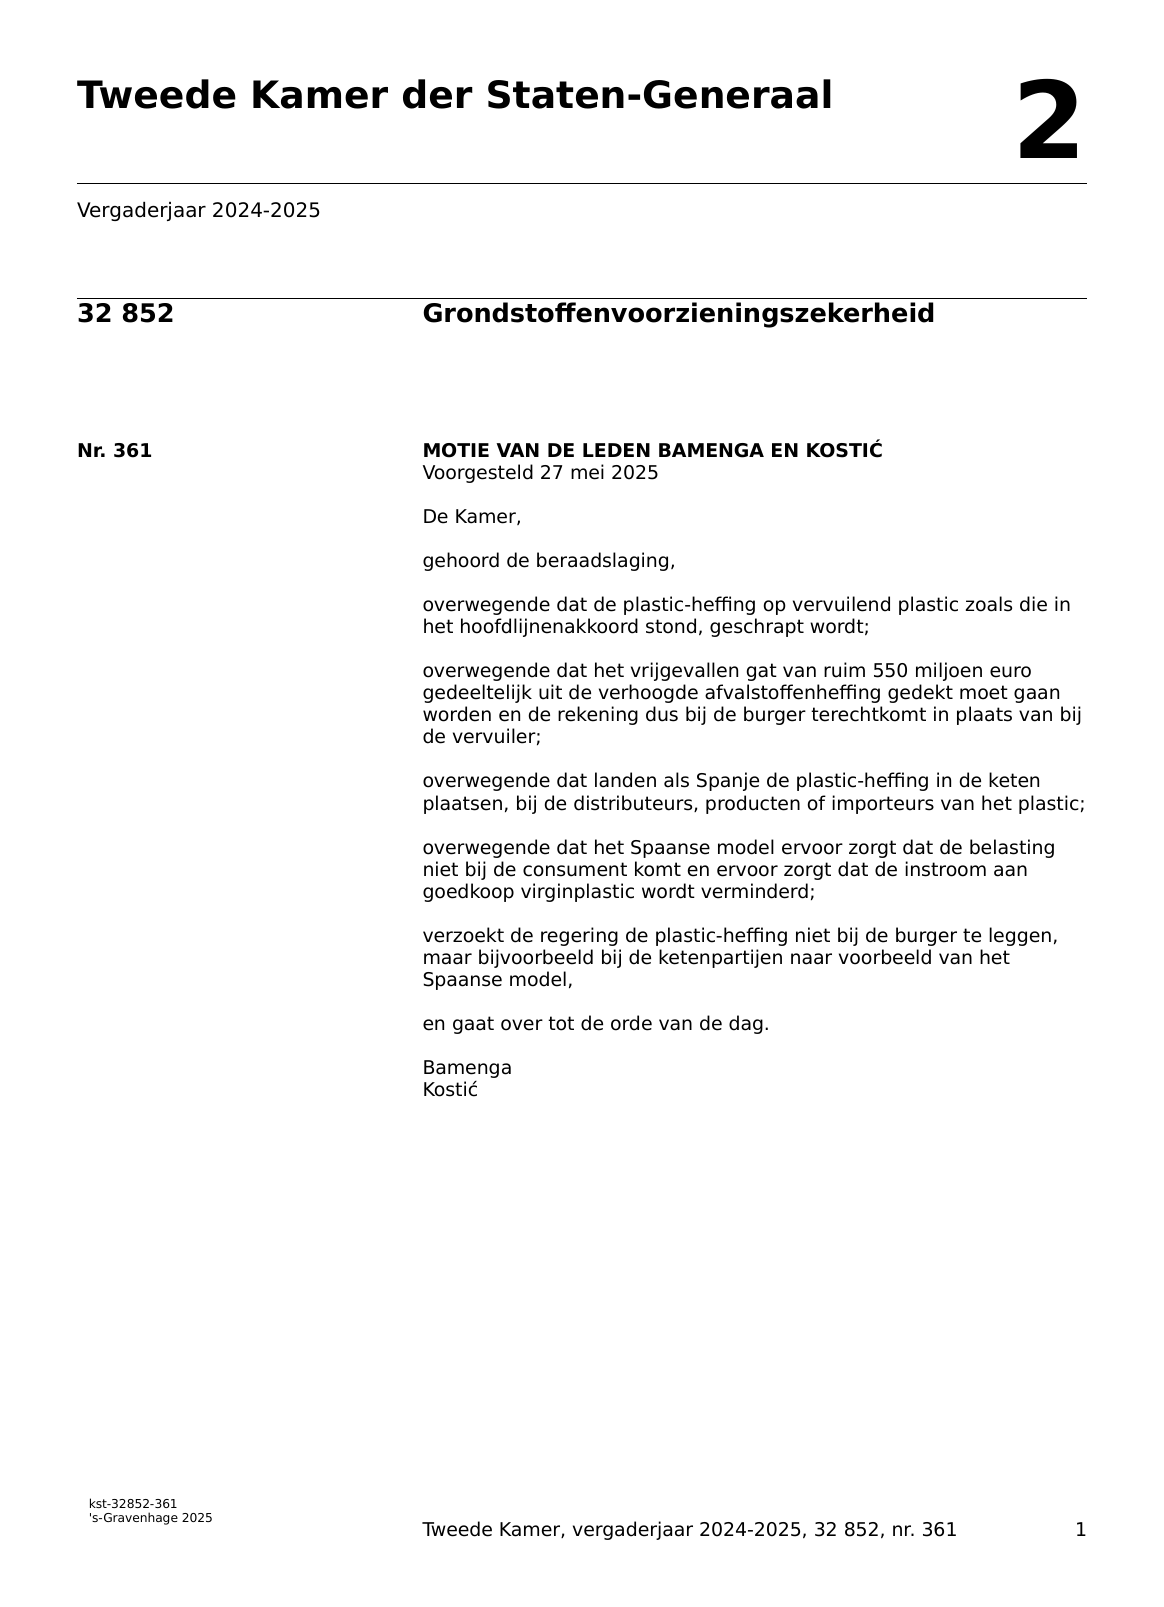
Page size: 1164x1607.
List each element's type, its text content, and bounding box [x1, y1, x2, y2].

text 's-Gravenhage 2025 [88, 1511, 323, 1525]
text De Kamer, [422, 506, 1087, 528]
text Voorgesteld 27 mei 2025 [422, 462, 1087, 484]
table_header 2 [886, 59, 1087, 183]
text kst-32852-361 [88, 1497, 323, 1511]
text overwegende dat het Spaanse model ervoor zorgt dat de belasting niet bij de consument komt en ervoor zorgt dat de instroom aan goedkoop virginplastic wordt verminderd; [422, 837, 1087, 902]
subtitle Nr. 361 MOTIE VAN DE LEDEN BAMENGA EN KOSTIĆ [77, 440, 1087, 462]
table_header Tweede Kamer der Staten-Generaal [77, 59, 886, 183]
table_cell Vergaderjaar 2024-2025 [77, 184, 1087, 298]
text en gaat over tot de orde van de dag. [422, 1013, 1087, 1035]
text overwegende dat het vrijgevallen gat van ruim 550 miljoen euro gedeeltelijk uit de verhoogde afvalstoffenheffing gedekt moet gaan worden en de rekening dus bij de burger terechtkomt in plaats van bij de vervuiler; [422, 660, 1087, 748]
text Bamenga [422, 1057, 1087, 1079]
text overwegende dat landen als Spanje de plastic-heffing in de keten plaatsen, bij de distributeurs, producten of importeurs van het plastic; [422, 770, 1087, 814]
text verzoekt de regering de plastic-heffing niet bij de burger te leggen, maar bijvoorbeeld bij de ketenpartijen naar voorbeeld van het Spaanse model, [422, 925, 1087, 991]
text gehoord de beraadslaging, [422, 550, 1087, 572]
subtitle 32 852 Grondstoffenvoorzieningszekerheid [77, 299, 1087, 329]
text overwegende dat de plastic-heffing op vervuilend plastic zoals die in het hoofdlijnenakkoord stond, geschrapt wordt; [422, 594, 1087, 638]
text Kostić [422, 1079, 1087, 1101]
